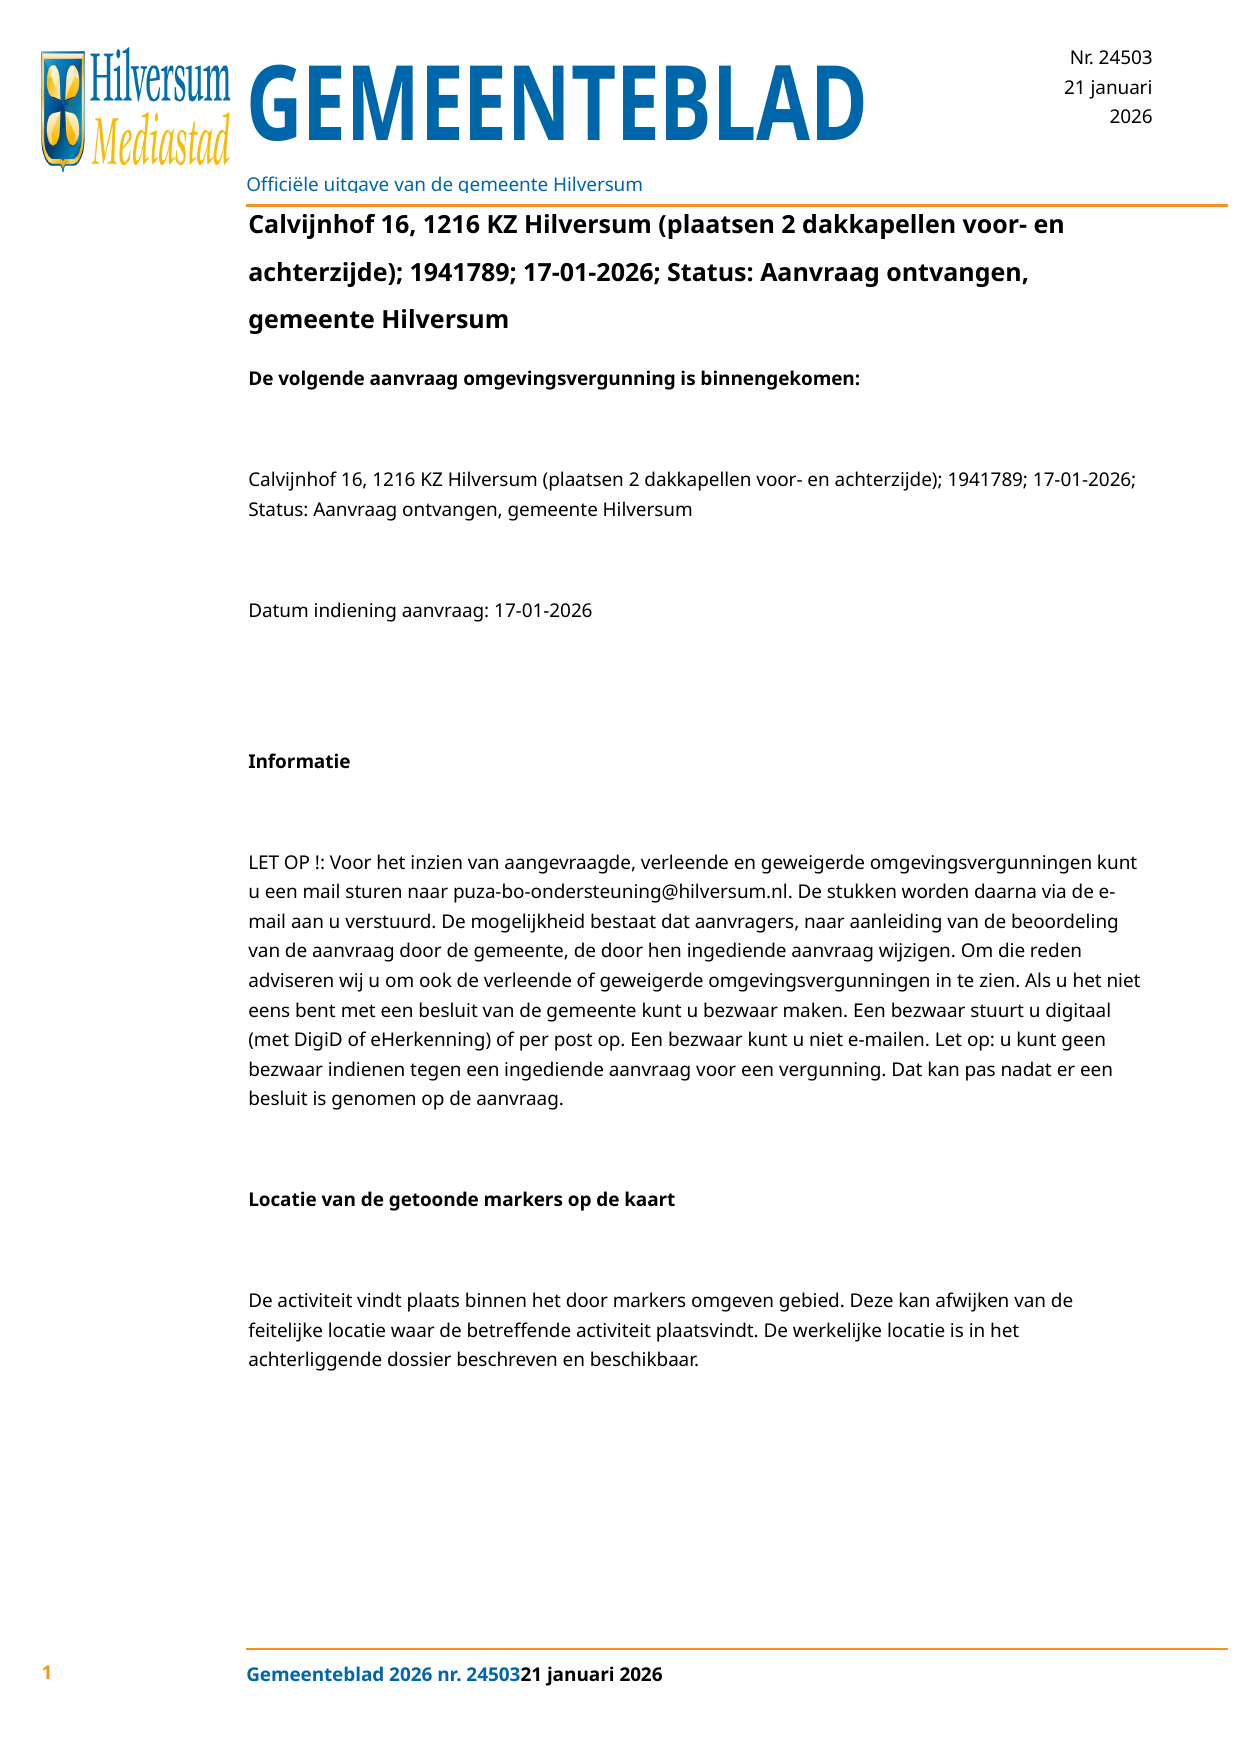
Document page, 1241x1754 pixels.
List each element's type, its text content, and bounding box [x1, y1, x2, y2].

text Calvijnhof 16, 1216 KZ Hilversum (plaatsen 2 dakkapellen voor- en achterzijde); 1941789; 17-01-2026; Status: Aanvraag ontvangen, gemeente Hilversum [248, 466, 1152, 522]
text LET OP !: Voor het inzien van aangevraagde, verleende en geweigerde omgevingsvergunningen kunt u een mail sturen naar puza-bo-ondersteuning@hilversum.nl. De stukken worden daarna via de e-mail aan u verstuurd. De mogelijkheid bestaat dat aanvragers, naar aanleiding van de beoordeling van de aanvraag door de gemeente, de door hen ingediende aanvraag wijzigen. Om die reden adviseren wij u om ook de verleende of geweigerde omgevingsvergunningen in te zien. Als u het niet eens bent met een besluit van de gemeente kunt u bezwaar maken. Een bezwaar stuurt u digitaal (met DigiD of eHerkenning) of per post op. Een bezwaar kunt u niet e-mailen. Let op: u kunt geen bezwaar indienen tegen een ingediende aanvraag voor een vergunning. Dat kan pas nadat er een besluit is genomen op de aanvraag. [248, 849, 1152, 1111]
text Calvijnhof 16, 1216 KZ Hilversum (plaatsen 2 dakkapellen voor- en achterzijde); 1941789; 17-01-2026; Status: Aanvraag ontvangen, gemeente Hilversum [248, 207, 1152, 336]
text De activiteit vindt plaats binnen het door markers omgeven gebied. Deze kan afwijken van de feitelijke locatie waar de betreffende activiteit plaatsvindt. De werkelijke locatie is in het achterliggende dossier beschreven en beschikbaar. [248, 1287, 1152, 1372]
text De volgende aanvraag omgevingsvergunning is binnengekomen: [248, 366, 1152, 391]
picture [41, 47, 231, 172]
text Locatie van de getoonde markers op de kaart [248, 1186, 1152, 1212]
text Informatie [248, 748, 1152, 774]
text Datum indiening aanvraag: 17-01-2026 [248, 597, 1152, 622]
